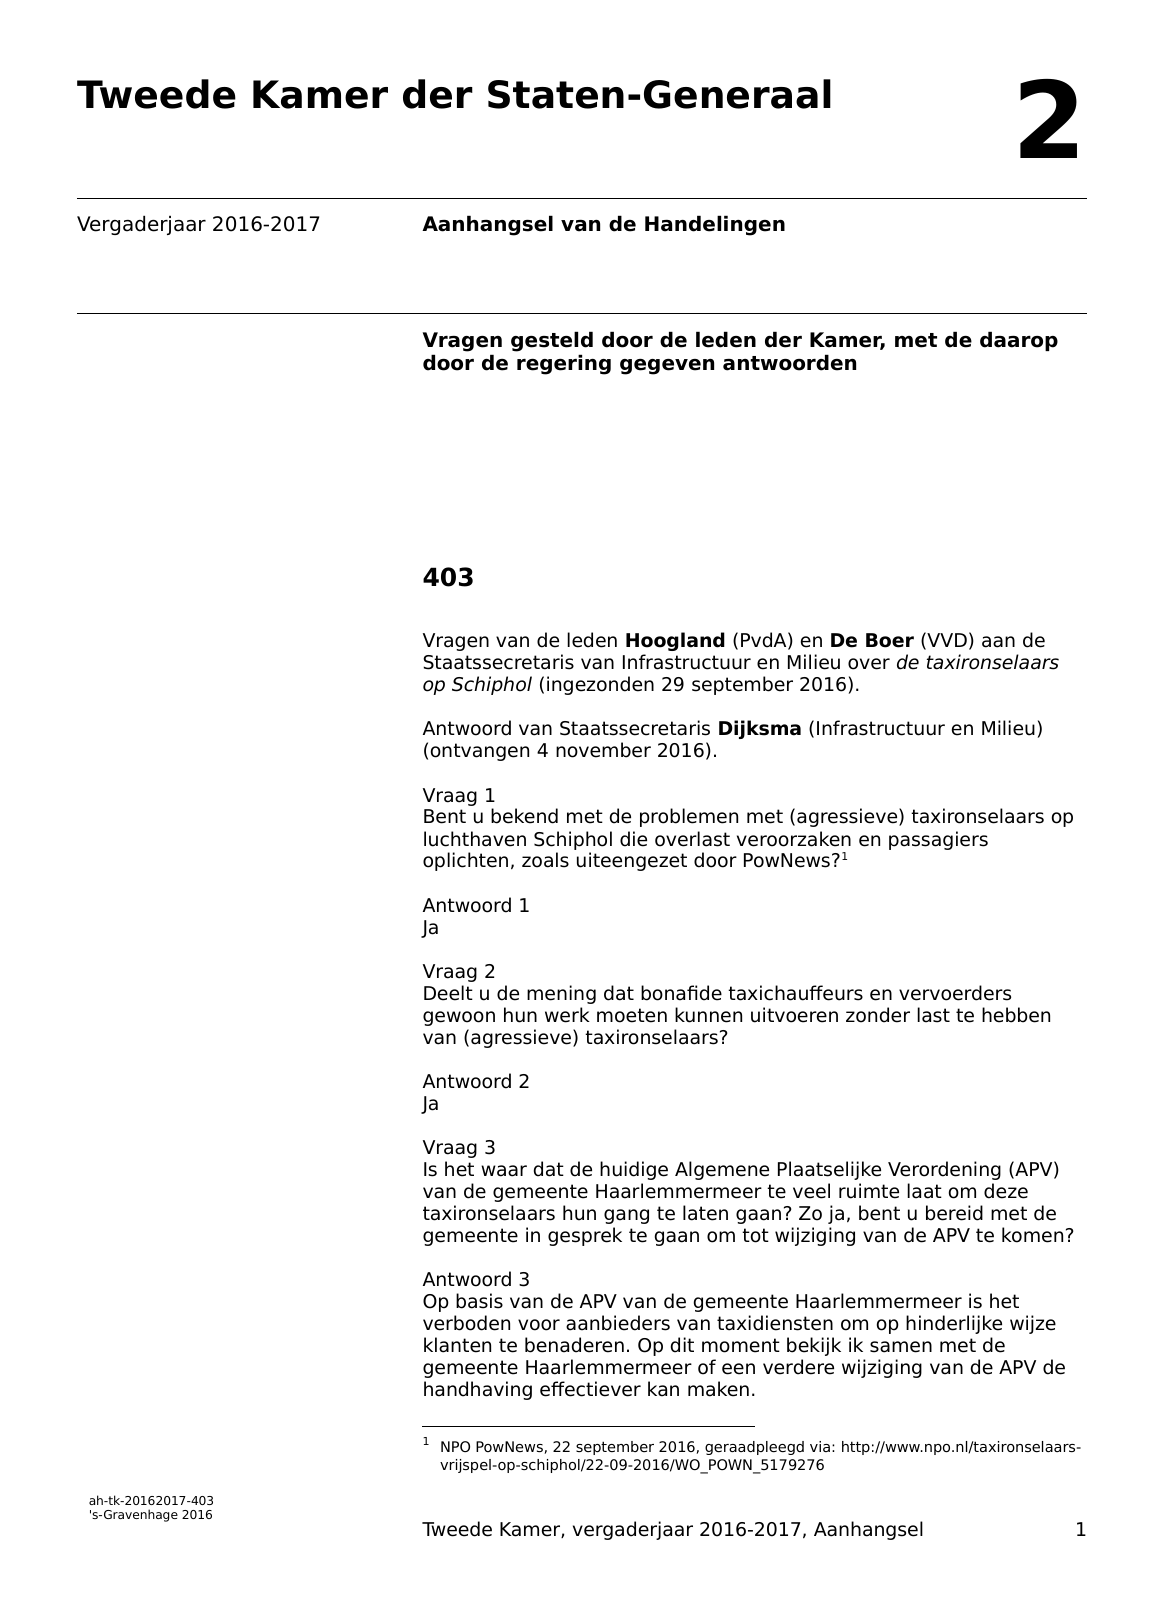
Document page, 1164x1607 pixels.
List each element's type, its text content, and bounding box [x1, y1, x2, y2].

table_cell Aanhangsel van de Handelingen [422, 199, 1087, 313]
table_cell [77, 314, 422, 375]
text Vragen van de leden Hoogland (PvdA) en De Boer (VVD) aan de Staatssecretaris van Infrastructuur en Milieu over de taxironselaars op Schiphol (ingezonden 29 september 2016). [422, 630, 1087, 696]
table_cell Vergaderjaar 2016-2017 [77, 199, 422, 313]
text NPO PowNews, 22 september 2016, geraadpleegd via: http://www.npo.nl/taxironselaars-vrijspel-op-schiphol/22-09-2016/WO_POWN_5179276 [422, 1435, 1087, 1474]
text 403 [422, 563, 1087, 592]
text Ja [422, 917, 1087, 938]
text Antwoord 1 [422, 894, 1087, 917]
text 's-Gravenhage 2016 [88, 1508, 323, 1522]
table_cell Vragen gesteld door de leden der Kamer, met de daarop door de regering gegeven antwoorden [422, 314, 1087, 375]
text Ja [422, 1093, 1087, 1115]
text Bent u bekend met de problemen met (agressieve) taxironselaars op luchthaven Schiphol die overlast veroorzaken en passagiers oplichten, zoals uiteengezet door PowNews? [422, 806, 1087, 872]
table_header 2 [886, 59, 1087, 198]
text Vraag 1 [422, 784, 1087, 806]
text Op basis van de APV van de gemeente Haarlemmermeer is het verboden voor aanbieders van taxidiensten om op hinderlijke wijze klanten te benaderen. Op dit moment bekijk ik samen met de gemeente Haarlemmermeer of een verdere wijziging van de APV de handhaving effectiever kan maken. [422, 1291, 1087, 1401]
text Deelt u de mening dat bonafide taxichauffeurs en vervoerders gewoon hun werk moeten kunnen uitvoeren zonder last te hebben van (agressieve) taxironselaars? [422, 983, 1087, 1049]
text Antwoord 3 [422, 1269, 1087, 1291]
text Vraag 3 [422, 1137, 1087, 1159]
text Is het waar dat de huidige Algemene Plaatselijke Verordening (APV) van de gemeente Haarlemmermeer te veel ruimte laat om deze taxironselaars hun gang te laten gaan? Zo ja, bent u bereid met de gemeente in gesprek te gaan om tot wijziging van de APV te komen? [422, 1159, 1087, 1247]
text Vraag 2 [422, 961, 1087, 983]
text Antwoord van Staatssecretaris Dijksma (Infrastructuur en Milieu) (ontvangen 4 november 2016). [422, 718, 1087, 762]
text ah-tk-20162017-403 [88, 1494, 323, 1508]
table_header Tweede Kamer der Staten-Generaal [77, 59, 886, 198]
text Antwoord 2 [422, 1071, 1087, 1093]
